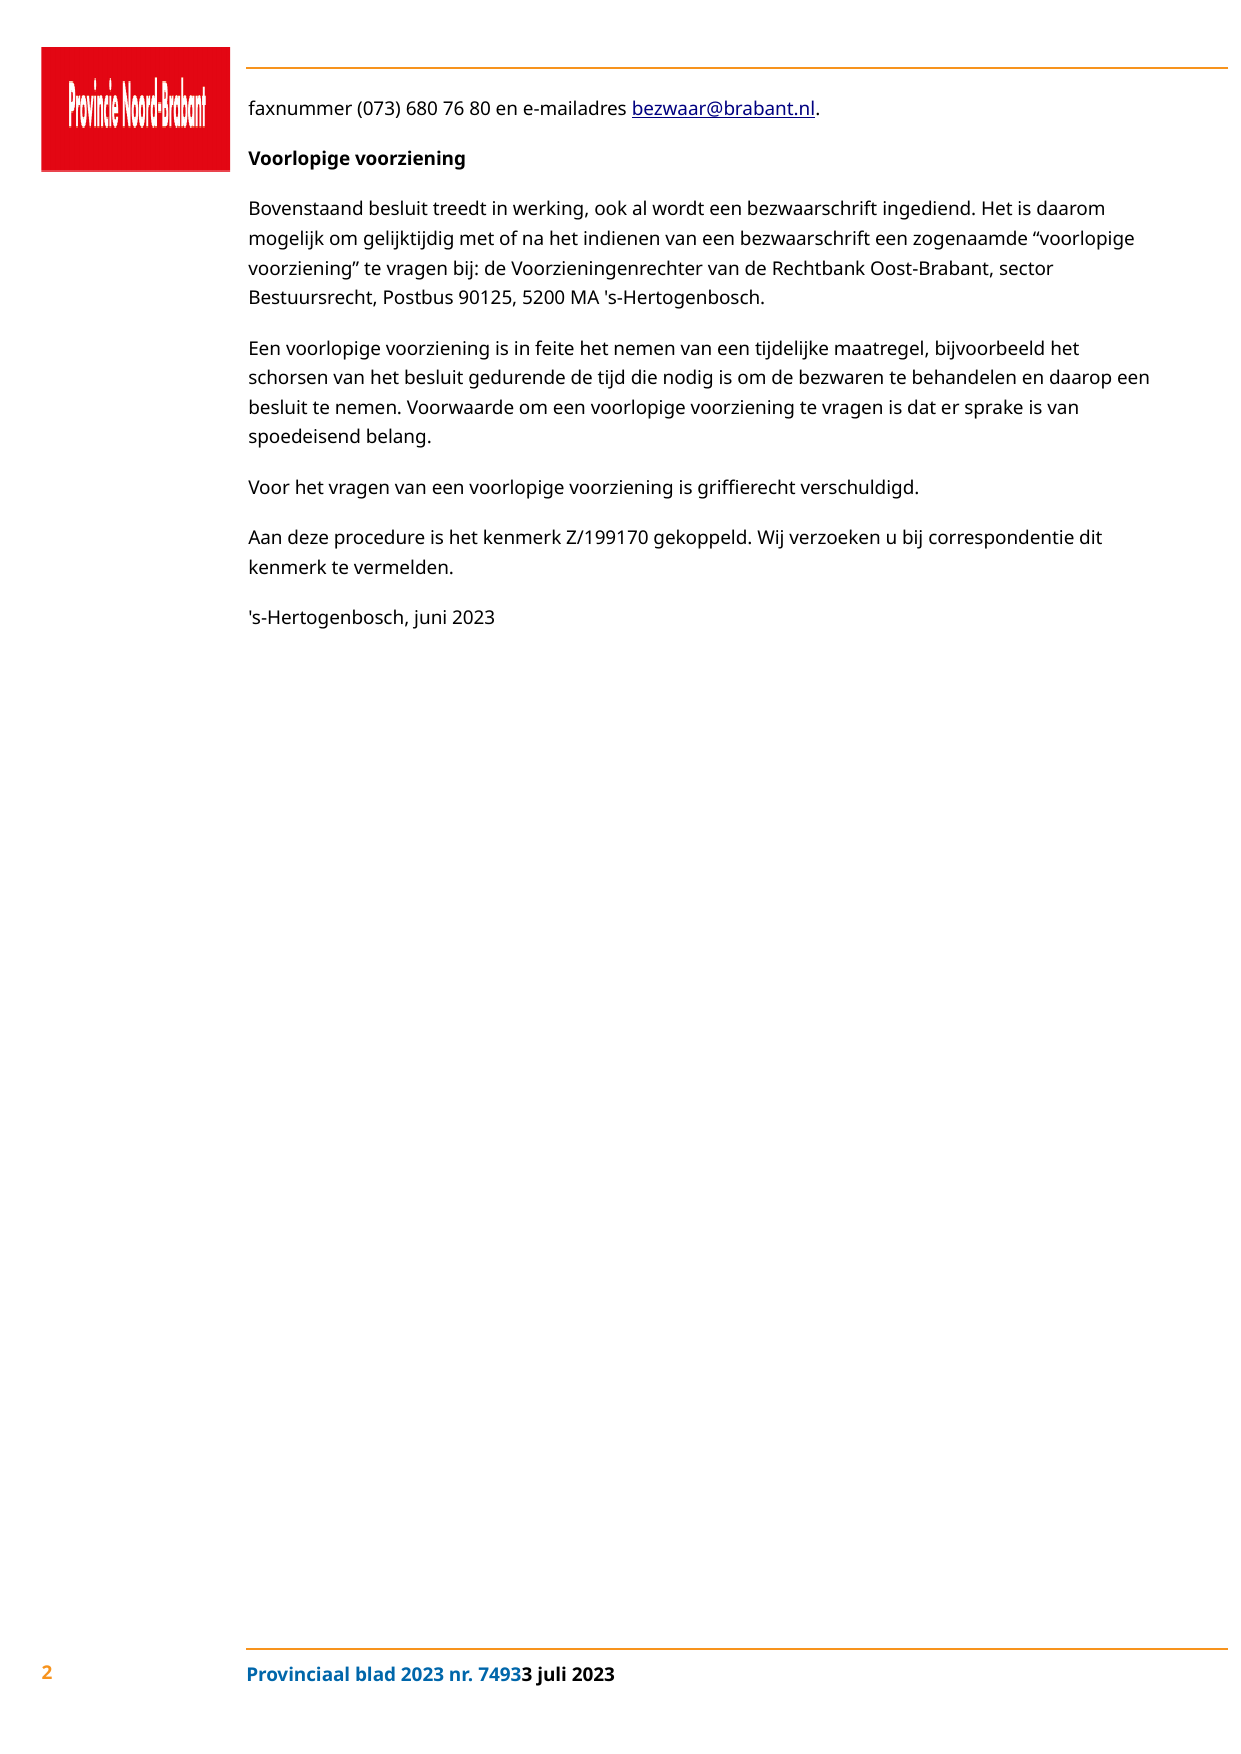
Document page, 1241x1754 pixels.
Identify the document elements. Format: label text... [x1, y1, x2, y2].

text Voor het vragen van een voorlopige voorziening is griffierecht verschuldigd. [248, 474, 1152, 500]
picture [41, 47, 231, 172]
text Voorlopige voorziening [248, 145, 1152, 171]
text 's-Hertogenbosch, juni 2023 [248, 604, 1152, 630]
text faxnummer (073) 680 76 80 en e-mailadres bezwaar@brabant.nl. [248, 95, 1152, 121]
text Een voorlopige voorziening is in feite het nemen van een tijdelijke maatregel, bijvoorbeeld het schorsen van het besluit gedurende de tijd die nodig is om de bezwaren te behandelen en daarop een besluit te nemen. Voorwaarde om een voorlopige voorziening te vragen is dat er sprake is van spoedeisend belang. [248, 335, 1152, 449]
text Bovenstaand besluit treedt in werking, ook al wordt een bezwaarschrift ingediend. Het is daarom mogelijk om gelijktijdig met of na het indienen van een bezwaarschrift een zogenaamde “voorlopige voorziening” te vragen bij: de Voorzieningenrechter van de Rechtbank Oost-Brabant, sector Bestuursrecht, Postbus 90125, 5200 MA 's-Hertogenbosch. [248, 196, 1152, 310]
text Aan deze procedure is het kenmerk Z/199170 gekoppeld. Wij verzoeken u bij correspondentie dit kenmerk te vermelden. [248, 524, 1152, 580]
